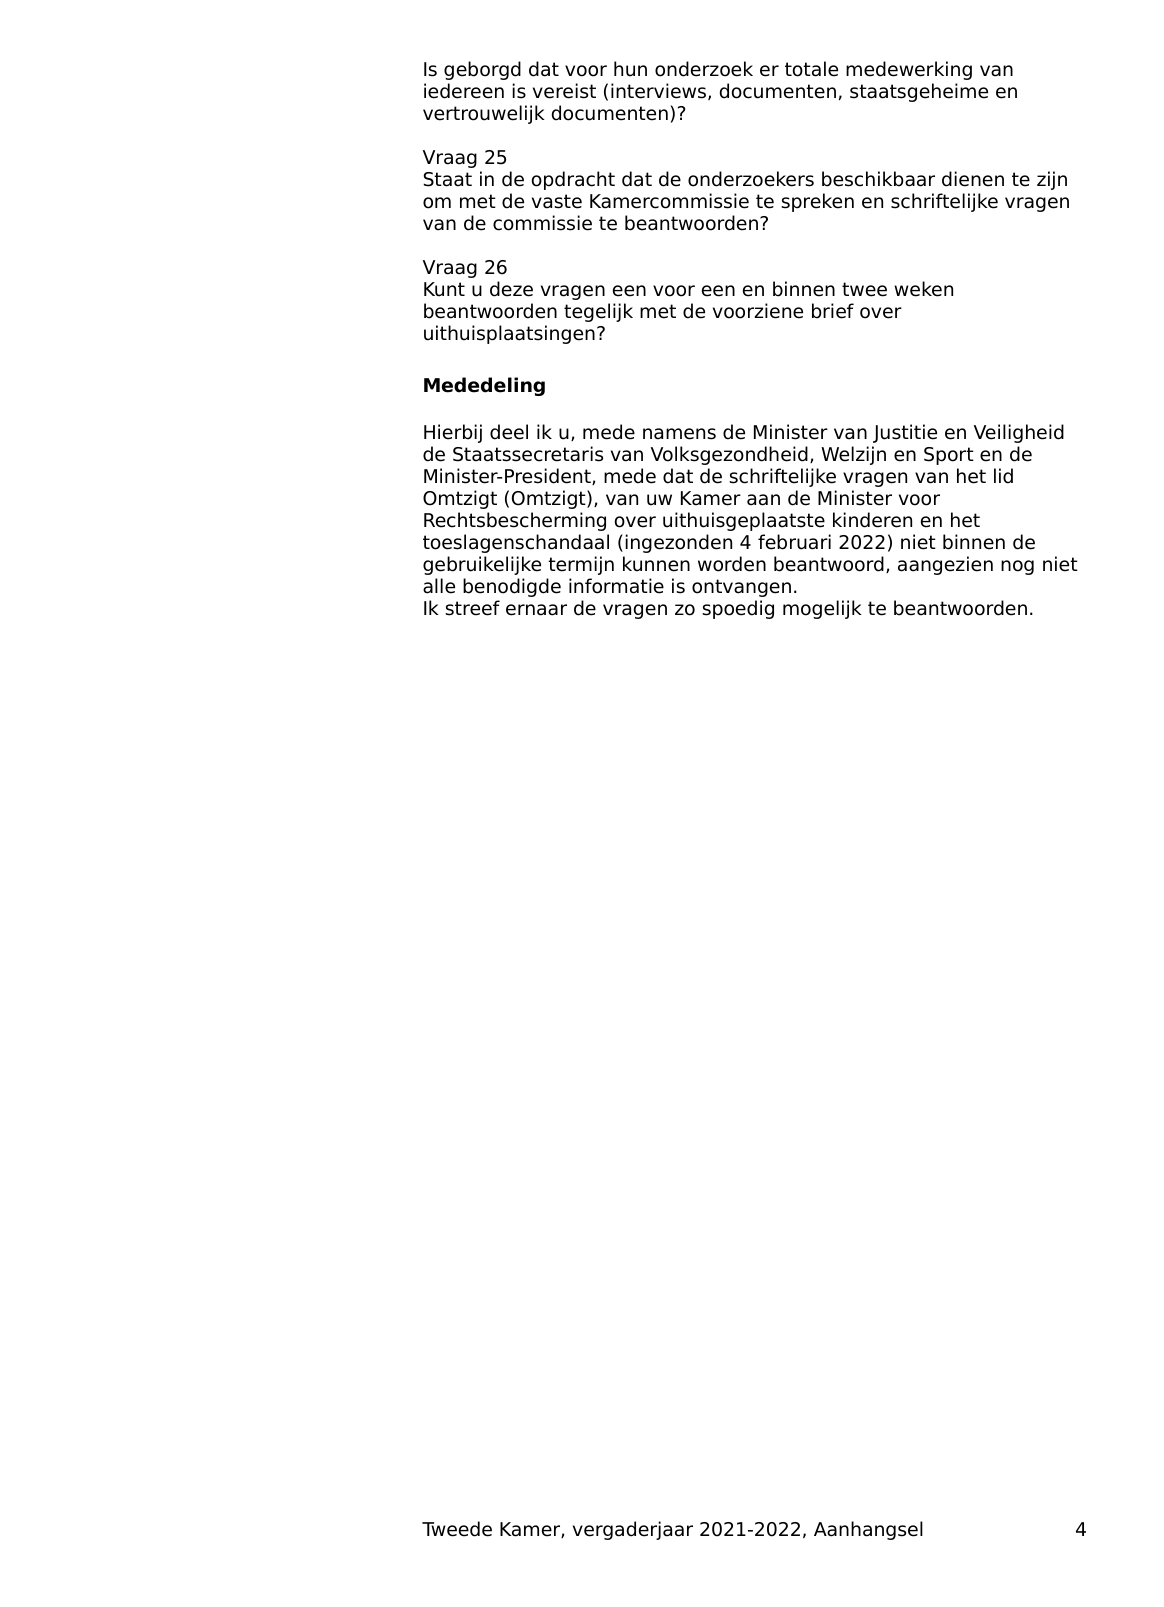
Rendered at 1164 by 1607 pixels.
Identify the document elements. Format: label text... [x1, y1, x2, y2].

subtitle Mededeling [422, 375, 1087, 397]
text Ik streef ernaar de vragen zo spoedig mogelijk te beantwoorden. [422, 598, 1087, 620]
text Vraag 26 [422, 257, 1087, 279]
text Vraag 25 [422, 147, 1087, 169]
text Hierbij deel ik u, mede namens de Minister van Justitie en Veiligheid de Staatssecretaris van Volksgezondheid, Welzijn en Sport en de Minister-President, mede dat de schriftelijke vragen van het lid Omtzigt (Omtzigt), van uw Kamer aan de Minister voor Rechtsbescherming over uithuisgeplaatste kinderen en het toeslagenschandaal (ingezonden 4 februari 2022) niet binnen de gebruikelijke termijn kunnen worden beantwoord, aangezien nog niet alle benodigde informatie is ontvangen. [422, 422, 1087, 598]
text Kunt u deze vragen een voor een en binnen twee weken beantwoorden tegelijk met de voorziene brief over uithuisplaatsingen? [422, 279, 1087, 345]
text Staat in de opdracht dat de onderzoekers beschikbaar dienen te zijn om met de vaste Kamercommissie te spreken en schriftelijke vragen van de commissie te beantwoorden? [422, 169, 1087, 235]
text Is geborgd dat voor hun onderzoek er totale medewerking van iedereen is vereist (interviews, documenten, staatsgeheime en vertrouwelijk documenten)? [422, 59, 1087, 125]
